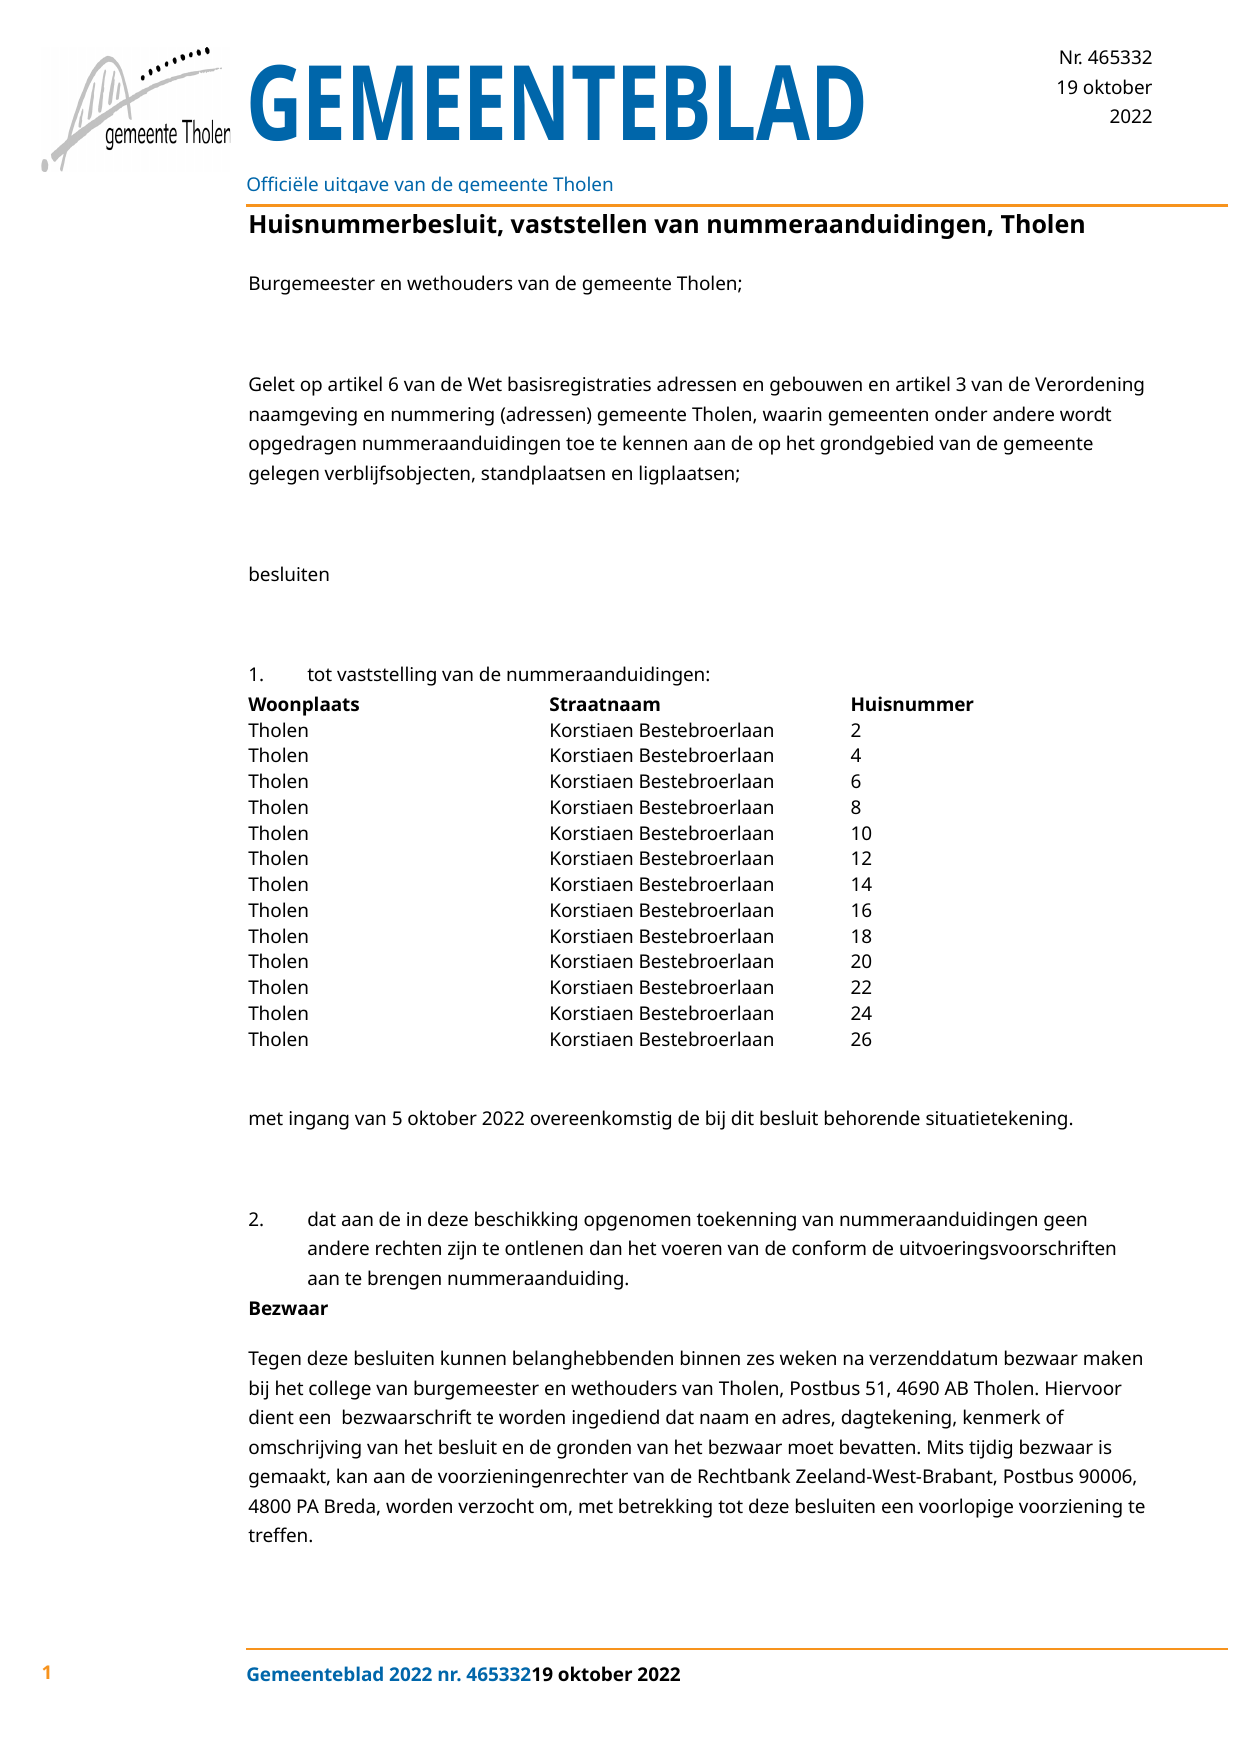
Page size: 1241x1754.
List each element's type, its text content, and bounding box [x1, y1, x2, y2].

table_cell 4 [850, 743, 1152, 768]
text besluiten [248, 561, 1152, 586]
table_cell Korstiaen Bestebroerlaan [549, 923, 850, 948]
table_cell Tholen [248, 794, 549, 820]
table_header Woonplaats [248, 691, 549, 717]
text Bezwaar [248, 1295, 1152, 1320]
table_cell Tholen [248, 820, 549, 846]
text Gelet op artikel 6 van de Wet basisregistraties adressen en gebouwen en artikel 3 van de Verordening naamgeving en nummering (adressen) gemeente Tholen, waarin gemeenten onder andere wordt opgedragen nummeraanduidingen toe te kennen aan de op het grondgebied van de gemeente gelegen verblijfsobjecten, standplaatsen en ligplaatsen; [248, 371, 1152, 486]
table_cell Tholen [248, 846, 549, 871]
table_cell Tholen [248, 1026, 549, 1051]
table_cell Tholen [248, 1000, 549, 1026]
table_cell Korstiaen Bestebroerlaan [549, 743, 850, 768]
table_cell 16 [850, 897, 1152, 923]
text Burgemeester en wethouders van de gemeente Tholen; [248, 270, 1152, 296]
table_cell 12 [850, 846, 1152, 871]
table_cell Tholen [248, 871, 549, 897]
table_cell Korstiaen Bestebroerlaan [549, 846, 850, 871]
table_header Straatnaam [549, 691, 850, 717]
table_cell Korstiaen Bestebroerlaan [549, 974, 850, 1000]
picture [41, 47, 231, 172]
table_cell Korstiaen Bestebroerlaan [549, 717, 850, 743]
text met ingang van 5 oktober 2022 overeenkomstig de bij dit besluit behorende situatietekening. [248, 1105, 1152, 1131]
table_cell Korstiaen Bestebroerlaan [549, 871, 850, 897]
table_cell Tholen [248, 743, 549, 768]
table_cell Tholen [248, 769, 549, 794]
table_cell Tholen [248, 949, 549, 974]
table_cell Korstiaen Bestebroerlaan [549, 1026, 850, 1051]
list dat aan de in deze beschikking opgenomen toekenning van nummeraanduidingen geen andere rechten zijn te ontlenen dan het voeren van de conform de uitvoeringsvoorschriften aan te brengen nummeraanduiding. [248, 1206, 1152, 1291]
table_cell 14 [850, 871, 1152, 897]
table_cell Korstiaen Bestebroerlaan [549, 949, 850, 974]
table_cell 20 [850, 949, 1152, 974]
table_cell Korstiaen Bestebroerlaan [549, 769, 850, 794]
table_cell 2 [850, 717, 1152, 743]
table_cell Korstiaen Bestebroerlaan [549, 1000, 850, 1026]
table_cell Tholen [248, 974, 549, 1000]
text Huisnummerbesluit, vaststellen van nummeraanduidingen, Tholen [248, 207, 1152, 241]
table_cell 26 [850, 1026, 1152, 1051]
table_cell 18 [850, 923, 1152, 948]
table_cell 22 [850, 974, 1152, 1000]
table_cell 10 [850, 820, 1152, 846]
table_cell Tholen [248, 897, 549, 923]
table_header Huisnummer [850, 691, 1152, 717]
table_cell Tholen [248, 717, 549, 743]
table_cell Korstiaen Bestebroerlaan [549, 820, 850, 846]
table_cell 6 [850, 769, 1152, 794]
table_cell Korstiaen Bestebroerlaan [549, 897, 850, 923]
text Tegen deze besluiten kunnen belanghebbenden binnen zes weken na verzenddatum bezwaar maken bij het college van burgemeester en wethouders van Tholen, Postbus 51, 4690 AB Tholen. Hiervoor dient een bezwaarschrift te worden ingediend dat naam en adres, dagtekening, kenmerk of omschrijving van het besluit en de gronden van het bezwaar moet bevatten. Mits tijdig bezwaar is gemaakt, kan aan de voorzieningenrechter van de Rechtbank Zeeland-West-Brabant, Postbus 90006, 4800 PA Breda, worden verzocht om, met betrekking tot deze besluiten een voorlopige voorziening te treffen. [248, 1345, 1152, 1548]
list tot vaststelling van de nummeraanduidingen: [248, 662, 1152, 687]
table_cell 24 [850, 1000, 1152, 1026]
table_cell Korstiaen Bestebroerlaan [549, 794, 850, 820]
table_cell Tholen [248, 923, 549, 948]
table_cell 8 [850, 794, 1152, 820]
